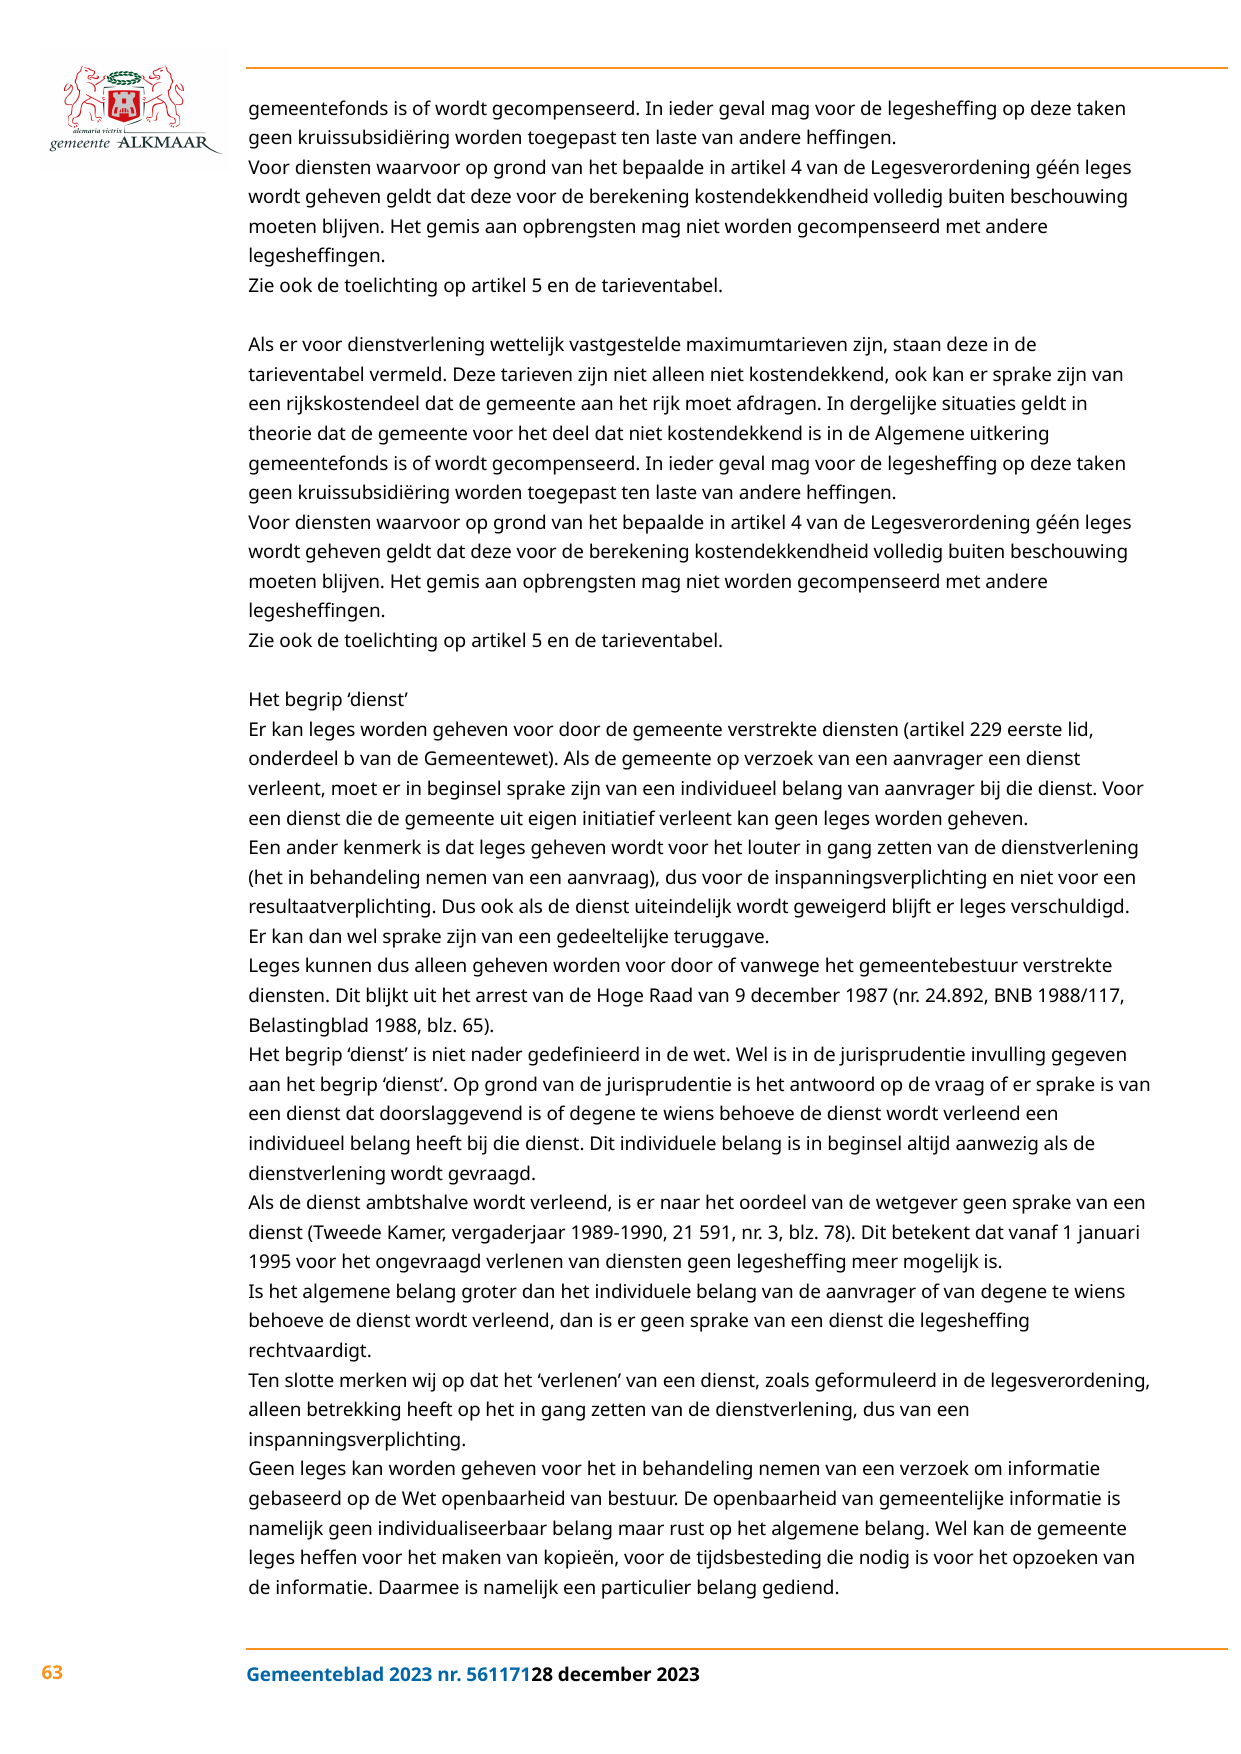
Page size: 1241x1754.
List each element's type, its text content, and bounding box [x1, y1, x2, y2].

text Zie ook de toelichting op artikel 5 en de tarieventabel. [248, 627, 1152, 653]
text Als er voor dienstverlening wettelijk vastgestelde maximumtarieven zijn, staan deze in de tarieventabel vermeld. Deze tarieven zijn niet alleen niet kostendekkend, ook kan er sprake zijn van een rijkskostendeel dat de gemeente aan het rijk moet afdragen. In dergelijke situaties geldt in theorie dat de gemeente voor het deel dat niet kostendekkend is in de Algemene uitkering gemeentefonds is of wordt gecompenseerd. In ieder geval mag voor de legesheffing op deze taken geen kruissubsidiëring worden toegepast ten laste van andere heffingen. [248, 331, 1152, 505]
text Als de dienst ambtshalve wordt verleend, is er naar het oordeel van de wetgever geen sprake van een dienst (Tweede Kamer, vergaderjaar 1989-1990, 21 591, nr. 3, blz. 78). Dit betekent dat vanaf 1 januari 1995 voor het ongevraagd verlenen van diensten geen legesheffing meer mogelijk is. [248, 1189, 1152, 1274]
text Zie ook de toelichting op artikel 5 en de tarieventabel. [248, 272, 1152, 298]
text Voor diensten waarvoor op grond van het bepaalde in artikel 4 van de Legesverordening géén leges wordt geheven geldt dat deze voor de berekening kostendekkendheid volledig buiten beschouwing moeten blijven. Het gemis aan opbrengsten mag niet worden gecompenseerd met andere legesheffingen. [248, 154, 1152, 268]
text Geen leges kan worden geheven voor het in behandeling nemen van een verzoek om informatie gebaseerd op de Wet openbaarheid van bestuur. De openbaarheid van gemeentelijke informatie is namelijk geen individualiseerbaar belang maar rust op het algemene belang. Wel kan de gemeente leges heffen voor het maken van kopieën, voor de tijdsbesteding die nodig is voor het opzoeken van de informatie. Daarmee is namelijk een particulier belang gediend. [248, 1456, 1152, 1600]
text gemeentefonds is of wordt gecompenseerd. In ieder geval mag voor de legesheffing op deze taken geen kruissubsidiëring worden toegepast ten laste van andere heffingen. [248, 95, 1152, 150]
text Ten slotte merken wij op dat het ‘verlenen’ van een dienst, zoals geformuleerd in de legesverordening, alleen betrekking heeft op het in gang zetten van de dienstverlening, dus van een inspanningsverplichting. [248, 1367, 1152, 1452]
text Voor diensten waarvoor op grond van het bepaalde in artikel 4 van de Legesverordening géén leges wordt geheven geldt dat deze voor de berekening kostendekkendheid volledig buiten beschouwing moeten blijven. Het gemis aan opbrengsten mag niet worden gecompenseerd met andere legesheffingen. [248, 509, 1152, 623]
text Het begrip ‘dienst’ [248, 686, 1152, 712]
picture [41, 47, 231, 172]
text Het begrip ‘dienst’ is niet nader gedefinieerd in de wet. Wel is in de jurisprudentie invulling gegeven aan het begrip ‘dienst’. Op grond van de jurisprudentie is het antwoord op de vraag of er sprake is van een dienst dat doorslaggevend is of degene te wiens behoeve de dienst wordt verleend een individueel belang heeft bij die dienst. Dit individuele belang is in beginsel altijd aanwezig als de dienstverlening wordt gevraagd. [248, 1041, 1152, 1186]
text Er kan leges worden geheven voor door de gemeente verstrekte diensten (artikel 229 eerste lid, onderdeel b van de Gemeentewet). Als de gemeente op verzoek van een aanvrager een dienst verleent, moet er in beginsel sprake zijn van een individueel belang van aanvrager bij die dienst. Voor een dienst die de gemeente uit eigen initiatief verleent kan geen leges worden geheven. [248, 716, 1152, 831]
text Leges kunnen dus alleen geheven worden voor door of vanwege het gemeentebestuur verstrekte diensten. Dit blijkt uit het arrest van de Hoge Raad van 9 december 1987 (nr. 24.892, BNB 1988/117, Belastingblad 1988, blz. 65). [248, 953, 1152, 1038]
text Is het algemene belang groter dan het individuele belang van de aanvrager of van degene te wiens behoeve de dienst wordt verleend, dan is er geen sprake van een dienst die legesheffing rechtvaardigt. [248, 1278, 1152, 1363]
text Een ander kenmerk is dat leges geheven wordt voor het louter in gang zetten van de dienstverlening (het in behandeling nemen van een aanvraag), dus voor de inspanningsverplichting en niet voor een resultaatverplichting. Dus ook als de dienst uiteindelijk wordt geweigerd blijft er leges verschuldigd. Er kan dan wel sprake zijn van een gedeeltelijke teruggave. [248, 834, 1152, 949]
